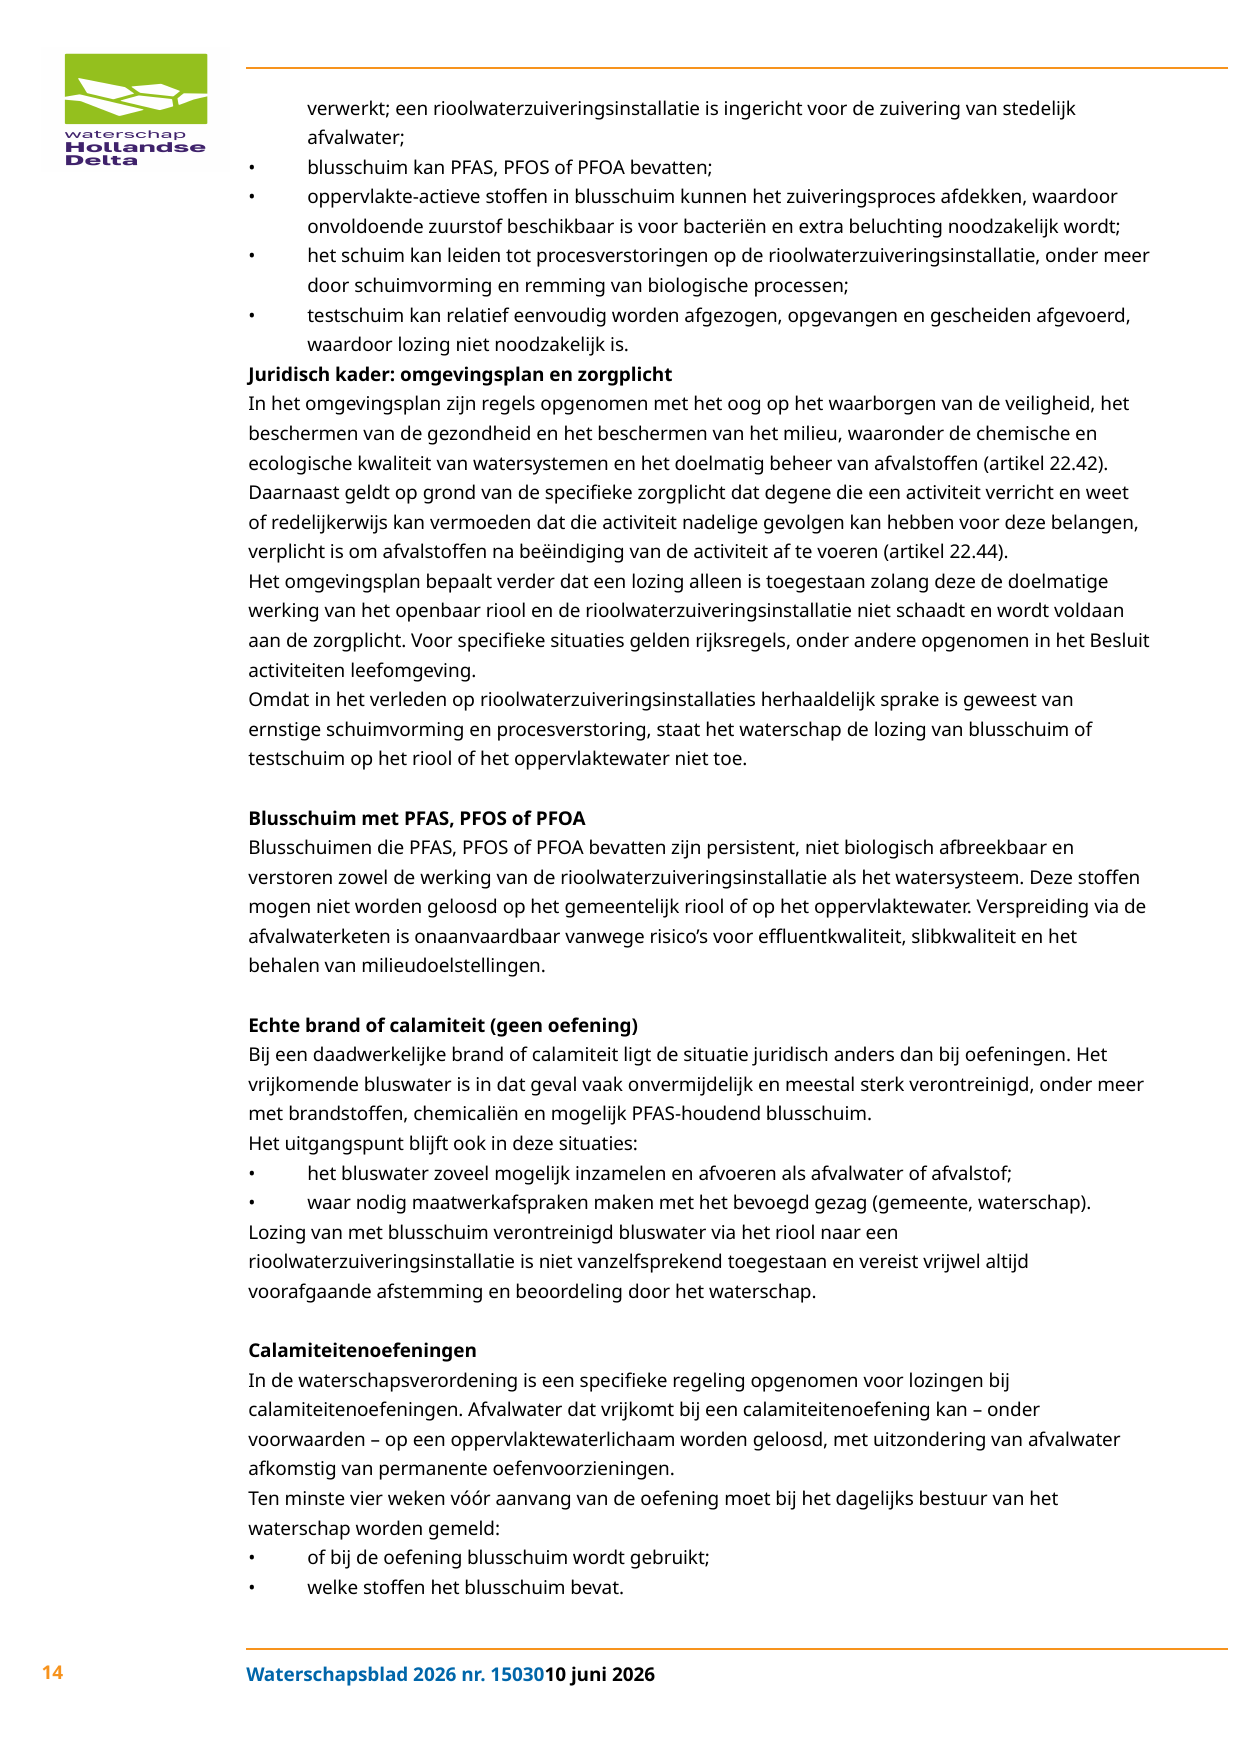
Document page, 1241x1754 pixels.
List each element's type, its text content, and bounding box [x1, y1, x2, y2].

text Lozing van met blusschuim verontreinigd bluswater via het riool naar een rioolwaterzuiveringsinstallatie is niet vanzelfsprekend toegestaan en vereist vrijwel altijd voorafgaande afstemming en beoordeling door het waterschap. [248, 1219, 1152, 1304]
text In de waterschapsverordening is een specifieke regeling opgenomen voor lozingen bij calamiteitenoefeningen. Afvalwater dat vrijkomt bij een calamiteitenoefening kan – onder voorwaarden – op een oppervlaktewaterlichaam worden geloosd, met uitzondering van afvalwater afkomstig van permanente oefenvoorzieningen. [248, 1367, 1152, 1481]
text Blusschuimen die PFAS, PFOS of PFOA bevatten zijn persistent, niet biologisch afbreekbaar en verstoren zowel de werking van de rioolwaterzuiveringsinstallatie als het watersysteem. Deze stoffen mogen niet worden geloosd op het gemeentelijk riool of op het oppervlaktewater. Verspreiding via de afvalwaterketen is onaanvaardbaar vanwege risico’s voor effluentkwaliteit, slibkwaliteit en het behalen van milieudoelstellingen. [248, 834, 1152, 978]
text Blusschuim met PFAS, PFOS of PFOA [248, 805, 1152, 831]
list welke stoffen het blusschuim bevat. [248, 1574, 1152, 1600]
list testschuim kan relatief eenvoudig worden afgezogen, opgevangen en gescheiden afgevoerd, waardoor lozing niet noodzakelijk is. [248, 302, 1152, 357]
text Ten minste vier weken vóór aanvang van de oefening moet bij het dagelijks bestuur van het waterschap worden gemeld: [248, 1485, 1152, 1541]
list verwerkt; een rioolwaterzuiveringsinstallatie is ingericht voor de zuivering van stedelijk afvalwater; [248, 95, 1152, 150]
text Juridisch kader: omgevingsplan en zorgplicht [248, 361, 1152, 387]
list het schuim kan leiden tot procesverstoringen op de rioolwaterzuiveringsinstallatie, onder meer door schuimvorming en remming van biologische processen; [248, 243, 1152, 298]
text Calamiteitenoefeningen [248, 1337, 1152, 1363]
text Omdat in het verleden op rioolwaterzuiveringsinstallaties herhaaldelijk sprake is geweest van ernstige schuimvorming en procesverstoring, staat het waterschap de lozing van blusschuim of testschuim op het riool of het oppervlaktewater niet toe. [248, 686, 1152, 771]
text Het omgevingsplan bepaalt verder dat een lozing alleen is toegestaan zolang deze de doelmatige werking van het openbaar riool en de rioolwaterzuiveringsinstallatie niet schaadt en wordt voldaan aan de zorgplicht. Voor specifieke situaties gelden rijksregels, onder andere opgenomen in het Besluit activiteiten leefomgeving. [248, 568, 1152, 683]
list oppervlakte‑actieve stoffen in blusschuim kunnen het zuiveringsproces afdekken, waardoor onvoldoende zuurstof beschikbaar is voor bacteriën en extra beluchting noodzakelijk wordt; [248, 183, 1152, 239]
text Het uitgangspunt blijft ook in deze situaties: [248, 1130, 1152, 1156]
list of bij de oefening blusschuim wordt gebruikt; [248, 1544, 1152, 1570]
list het bluswater zoveel mogelijk inzamelen en afvoeren als afvalwater of afvalstof; [248, 1160, 1152, 1186]
text In het omgevingsplan zijn regels opgenomen met het oog op het waarborgen van de veiligheid, het beschermen van de gezondheid en het beschermen van het milieu, waaronder de chemische en ecologische kwaliteit van watersystemen en het doelmatig beheer van afvalstoffen (artikel 22.42). [248, 391, 1152, 476]
list waar nodig maatwerkafspraken maken met het bevoegd gezag (gemeente, waterschap). [248, 1189, 1152, 1215]
text Daarnaast geldt op grond van de specifieke zorgplicht dat degene die een activiteit verricht en weet of redelijkerwijs kan vermoeden dat die activiteit nadelige gevolgen kan hebben voor deze belangen, verplicht is om afvalstoffen na beëindiging van de activiteit af te voeren (artikel 22.44). [248, 479, 1152, 564]
text Bij een daadwerkelijke brand of calamiteit ligt de situatie juridisch anders dan bij oefeningen. Het vrijkomende bluswater is in dat geval vaak onvermijdelijk en meestal sterk verontreinigd, onder meer met brandstoffen, chemicaliën en mogelijk PFAS‑houdend blusschuim. [248, 1041, 1152, 1126]
text Echte brand of calamiteit (geen oefening) [248, 1012, 1152, 1038]
picture [41, 47, 231, 172]
list blusschuim kan PFAS, PFOS of PFOA bevatten; [248, 154, 1152, 180]
